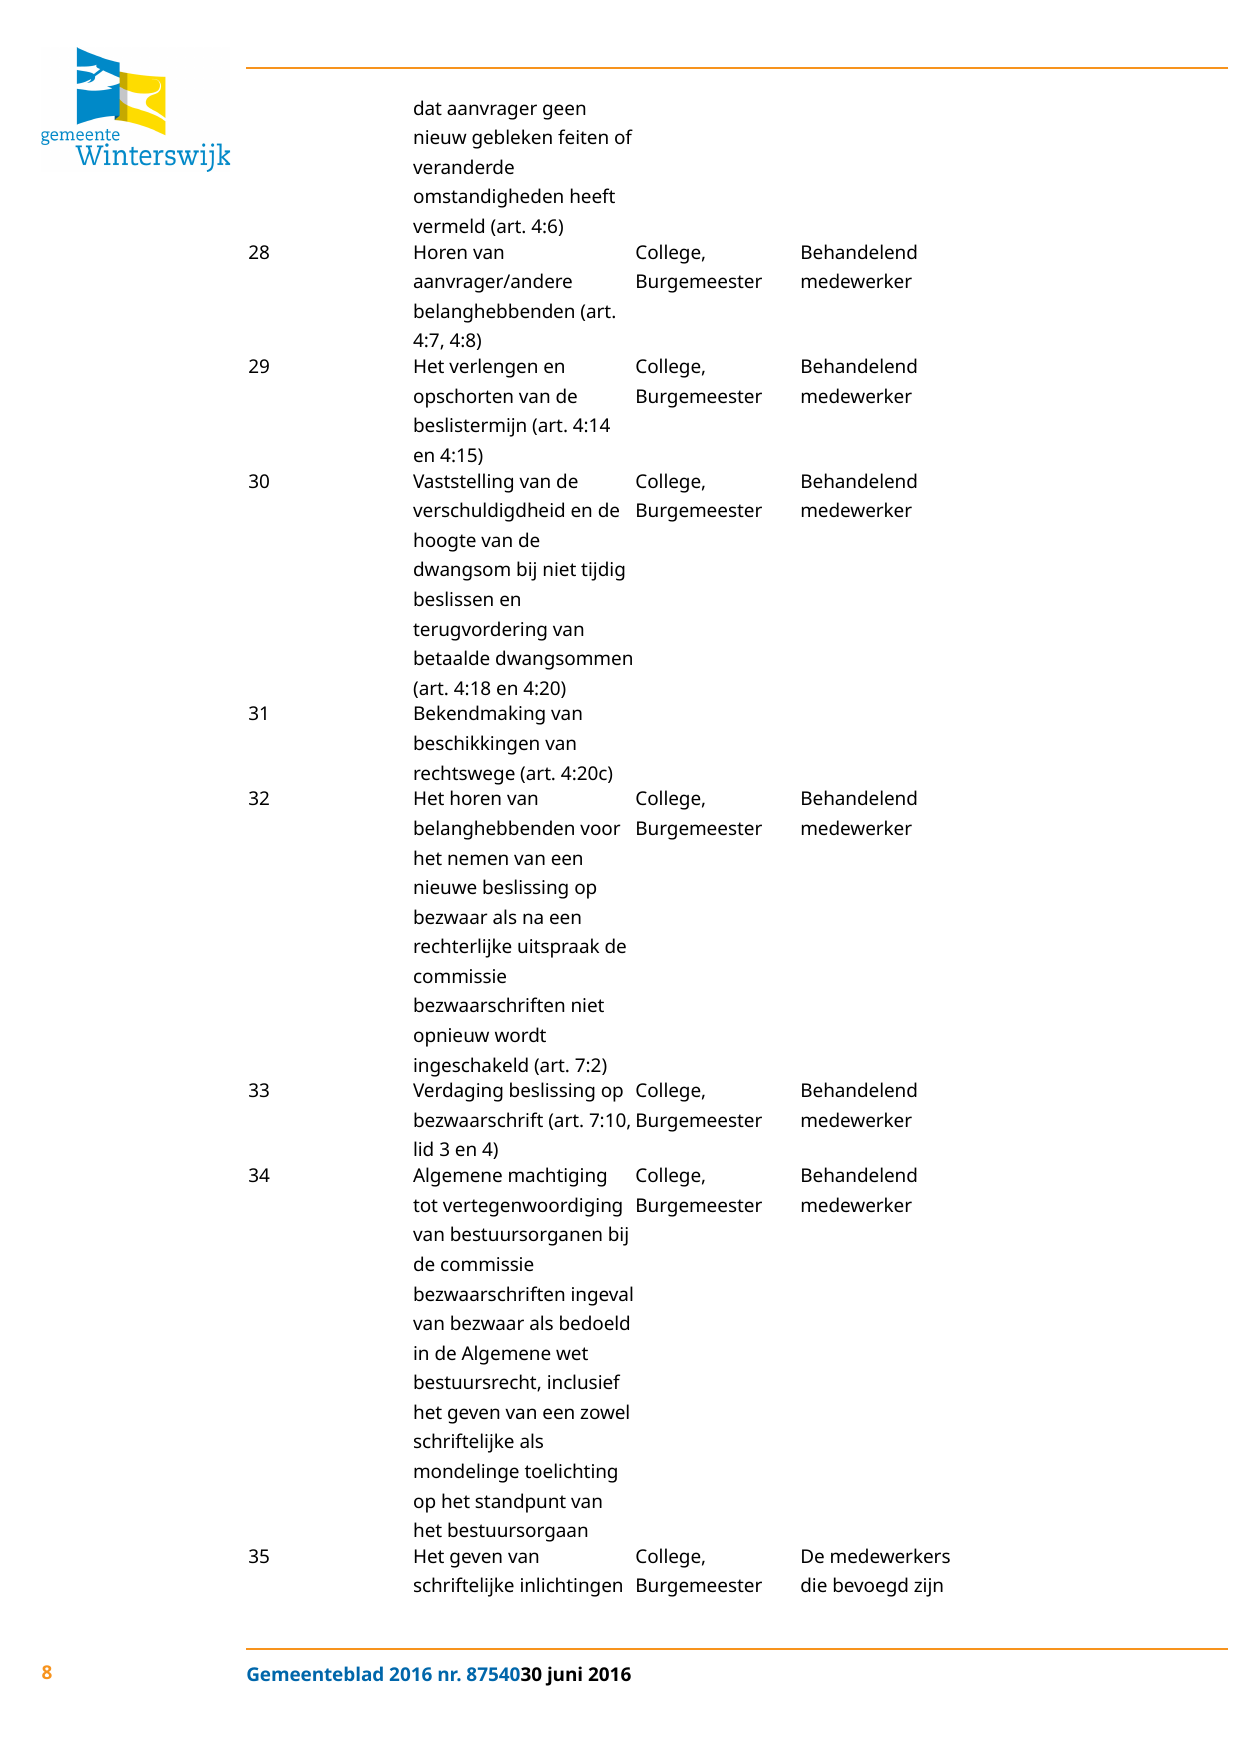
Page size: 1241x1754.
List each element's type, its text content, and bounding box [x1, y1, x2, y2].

table_cell 32 [248, 786, 413, 1077]
table_cell Behandelend medewerker [800, 1078, 965, 1162]
table_cell 29 [248, 353, 413, 468]
picture [225, 153, 231, 162]
table_cell Bekendmaking van beschikkingen van rechtswege (art. 4:20c) [413, 701, 635, 786]
table_cell College, Burgemeester [635, 1163, 800, 1543]
table_cell College, Burgemeester [635, 786, 800, 1077]
table_cell [965, 1163, 1152, 1543]
table_cell De medewerkers die bevoegd zijn [800, 1543, 965, 1598]
table_cell [965, 239, 1152, 353]
table_cell 30 [248, 468, 413, 701]
table_cell [800, 701, 965, 786]
table_cell [965, 1078, 1152, 1162]
table_cell Horen van aanvrager/andere belanghebbenden (art. 4:7, 4:8) [413, 239, 635, 353]
table_cell 28 [248, 239, 413, 353]
table_cell [965, 353, 1152, 468]
table_cell Behandelend medewerker [800, 1163, 965, 1543]
table_cell [965, 701, 1152, 786]
table_cell [965, 95, 1152, 239]
table_cell [635, 95, 800, 239]
table_cell Algemene machtiging tot vertegenwoordiging van bestuursorganen bij de commissie bezwaarschriften ingeval van bezwaar als bedoeld in de Algemene wet bestuursrecht, inclusief het geven van een zowel schriftelijke als mondelinge toelichting op het standpunt van het bestuursorgaan [413, 1163, 635, 1543]
table_cell Vaststelling van de verschuldigdheid en de hoogte van de dwangsom bij niet tijdig beslissen en terugvordering van betaalde dwangsommen (art. 4:18 en 4:20) [413, 468, 635, 701]
table_cell 33 [248, 1078, 413, 1162]
table_cell College, Burgemeester [635, 1543, 800, 1598]
picture [41, 47, 231, 172]
table_cell 31 [248, 701, 413, 786]
table_cell [965, 468, 1152, 701]
table_cell Behandelend medewerker [800, 353, 965, 468]
table_cell Verdaging beslissing op bezwaarschrift (art. 7:10, lid 3 en 4) [413, 1078, 635, 1162]
table_cell Het geven van schriftelijke inlichtingen [413, 1543, 635, 1598]
table_cell 35 [248, 1543, 413, 1598]
table_cell Het horen van belanghebbenden voor het nemen van een nieuwe beslissing op bezwaar als na een rechterlijke uitspraak de commissie bezwaarschriften niet opnieuw wordt ingeschakeld (art. 7:2) [413, 786, 635, 1077]
table_cell College, Burgemeester [635, 239, 800, 353]
table_cell [800, 95, 965, 239]
table_cell Behandelend medewerker [800, 239, 965, 353]
table_cell [635, 701, 800, 786]
table_cell College, Burgemeester [635, 353, 800, 468]
table_cell dat aanvrager geen nieuw gebleken feiten of veranderde omstandigheden heeft vermeld (art. 4:6) [413, 95, 635, 239]
table_cell College, Burgemeester [635, 468, 800, 701]
table_cell Behandelend medewerker [800, 786, 965, 1077]
table_cell Behandelend medewerker [800, 468, 965, 701]
table_cell College, Burgemeester [635, 1078, 800, 1162]
table_cell [248, 95, 413, 239]
table_cell Het verlengen en opschorten van de beslistermijn (art. 4:14 en 4:15) [413, 353, 635, 468]
table_cell 34 [248, 1163, 413, 1543]
table_cell [965, 786, 1152, 1077]
table_cell [965, 1543, 1152, 1598]
